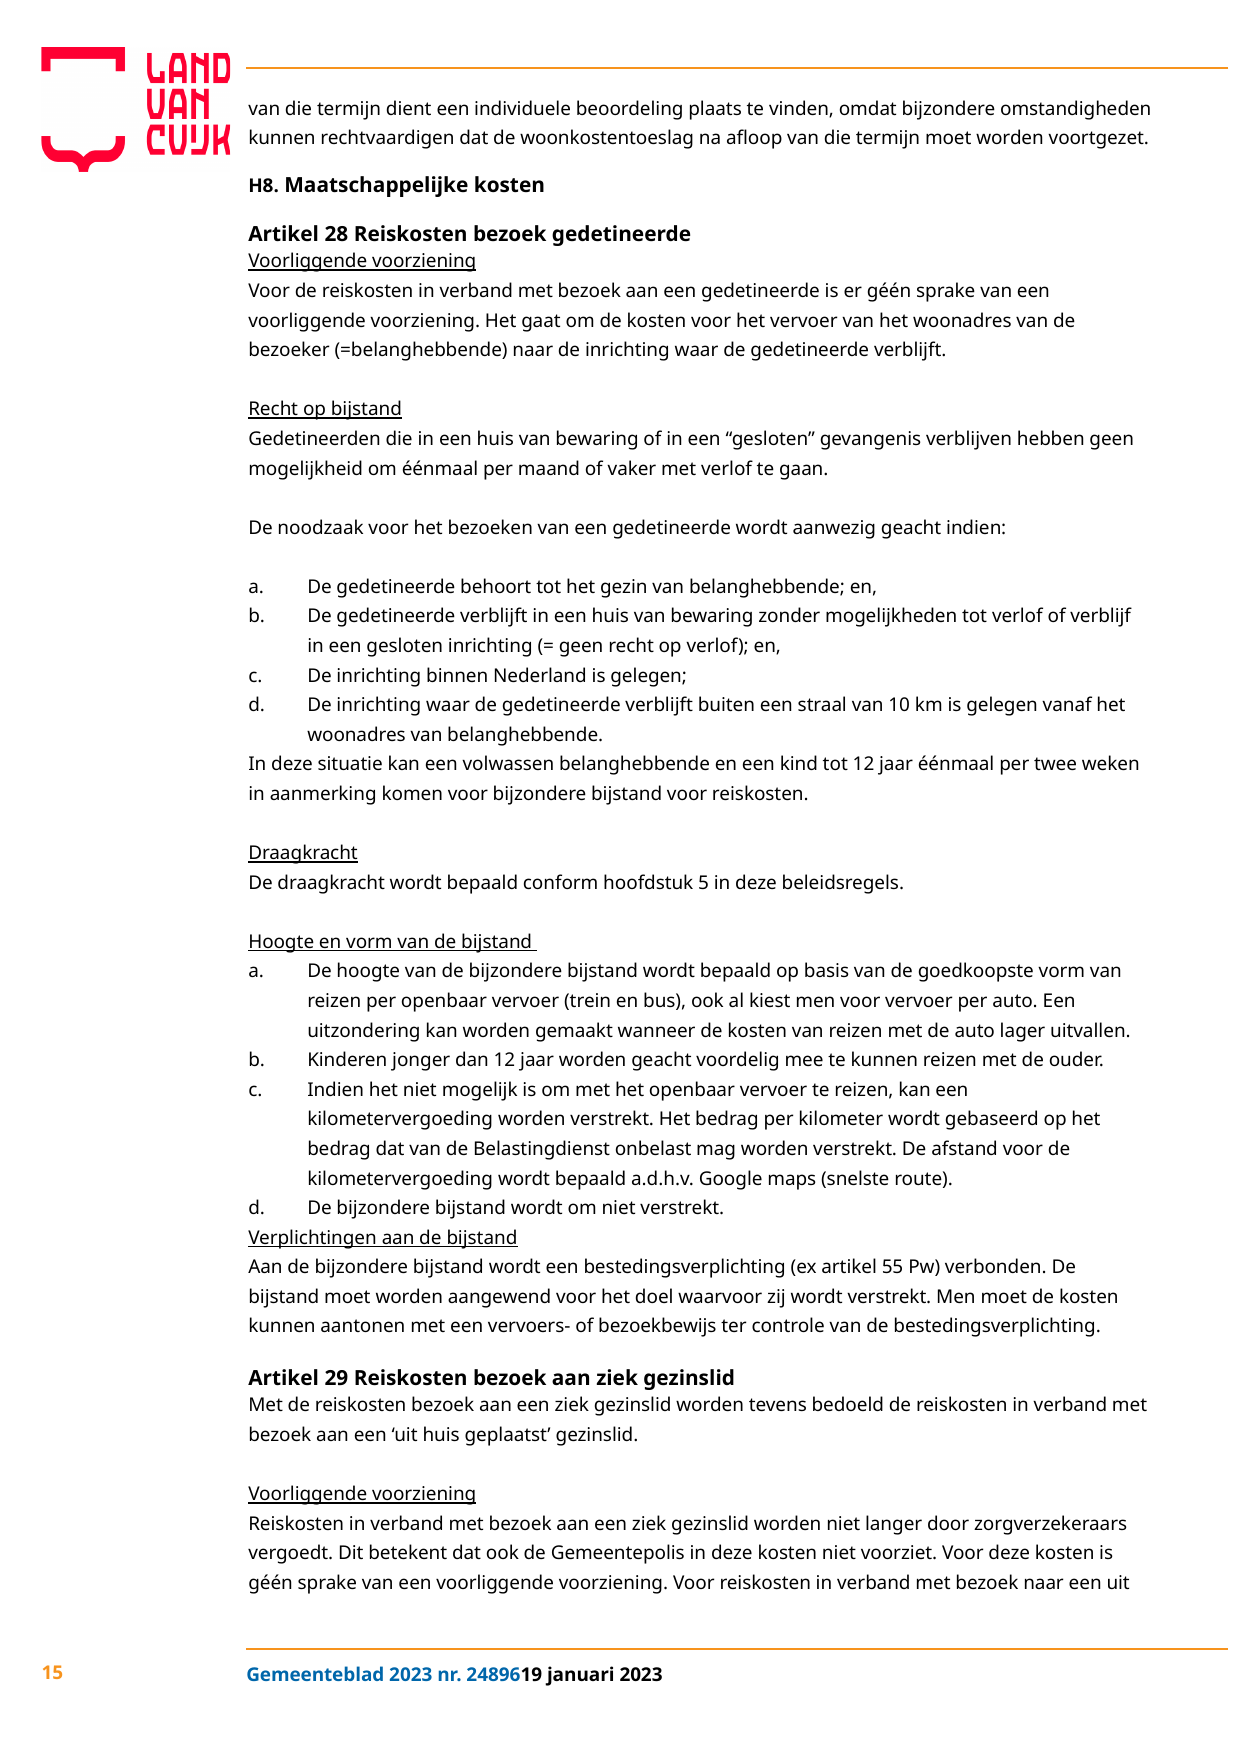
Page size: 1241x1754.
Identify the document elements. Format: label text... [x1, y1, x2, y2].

text Artikel 29 Reiskosten bezoek aan ziek gezinslid [248, 1363, 1152, 1392]
text Recht op bijstand [248, 396, 1152, 421]
text Verplichtingen aan de bijstand [248, 1224, 1152, 1250]
text In deze situatie kan een volwassen belanghebbende en een kind tot 12 jaar éénmaal per twee weken in aanmerking komen voor bijzondere bijstand voor reiskosten. [248, 751, 1152, 806]
text Artikel 28 Reiskosten bezoek gedetineerde [248, 219, 1152, 248]
list Indien het niet mogelijk is om met het openbaar vervoer te reizen, kan een kilometervergoeding worden verstrekt. Het bedrag per kilometer wordt gebaseerd op het bedrag dat van de Belastingdienst onbelast mag worden verstrekt. De afstand voor de kilometervergoeding wordt bepaald a.d.h.v. Google maps (snelste route). [248, 1076, 1152, 1191]
text Reiskosten in verband met bezoek aan een ziek gezinslid worden niet langer door zorgverzekeraars vergoedt. Dit betekent dat ook de Gemeentepolis in deze kosten niet voorziet. Voor deze kosten is géén sprake van een voorliggende voorziening. Voor reiskosten in verband met bezoek naar een uit [248, 1510, 1152, 1595]
text van die termijn dient een individuele beoordeling plaats te vinden, omdat bijzondere omstandigheden kunnen rechtvaardigen dat de woonkostentoeslag na afloop van die termijn moet worden voortgezet. [248, 95, 1152, 150]
list Kinderen jonger dan 12 jaar worden geacht voordelig mee te kunnen reizen met de ouder. [248, 1046, 1152, 1072]
text Voorliggende voorziening [248, 248, 1152, 273]
text De draagkracht wordt bepaald conform hoofdstuk 5 in deze beleidsregels. [248, 869, 1152, 895]
text H8. Maatschappelijke kosten [248, 170, 1152, 198]
list De bijzondere bijstand wordt om niet verstrekt. [248, 1194, 1152, 1220]
list De gedetineerde verblijft in een huis van bewaring zonder mogelijkheden tot verlof of verblijf in een gesloten inrichting (= geen recht op verlof); en, [248, 603, 1152, 658]
text Met de reiskosten bezoek aan een ziek gezinslid worden tevens bedoeld de reiskosten in verband met bezoek aan een ‘uit huis geplaatst’ gezinslid. [248, 1392, 1152, 1447]
text Aan de bijzondere bijstand wordt een bestedingsverplichting (ex artikel 55 Pw) verbonden. De bijstand moet worden aangewend voor het doel waarvoor zij wordt verstrekt. Men moet de kosten kunnen aantonen met een vervoers- of bezoekbewijs ter controle van de bestedingsverplichting. [248, 1253, 1152, 1338]
picture [41, 47, 231, 172]
list De inrichting waar de gedetineerde verblijft buiten een straal van 10 km is gelegen vanaf het woonadres van belanghebbende. [248, 691, 1152, 747]
list De hoogte van de bijzondere bijstand wordt bepaald op basis van de goedkoopste vorm van reizen per openbaar vervoer (trein en bus), ook al kiest men voor vervoer per auto. Een uitzondering kan worden gemaakt wanneer de kosten van reizen met de auto lager uitvallen. [248, 958, 1152, 1043]
text Draagkracht [248, 839, 1152, 865]
text De noodzaak voor het bezoeken van een gedetineerde wordt aanwezig geacht indien: [248, 514, 1152, 540]
list De inrichting binnen Nederland is gelegen; [248, 662, 1152, 688]
text Hoogte en vorm van de bijstand [248, 928, 1152, 954]
text Voor de reiskosten in verband met bezoek aan een gedetineerde is er géén sprake van een voorliggende voorziening. Het gaat om de kosten voor het vervoer van het woonadres van de bezoeker (=belanghebbende) naar de inrichting waar de gedetineerde verblijft. [248, 277, 1152, 362]
list De gedetineerde behoort tot het gezin van belanghebbende; en, [248, 573, 1152, 599]
text Voorliggende voorziening [248, 1480, 1152, 1506]
text Gedetineerden die in een huis van bewaring of in een “gesloten” gevangenis verblijven hebben geen mogelijkheid om éénmaal per maand of vaker met verlof te gaan. [248, 425, 1152, 481]
